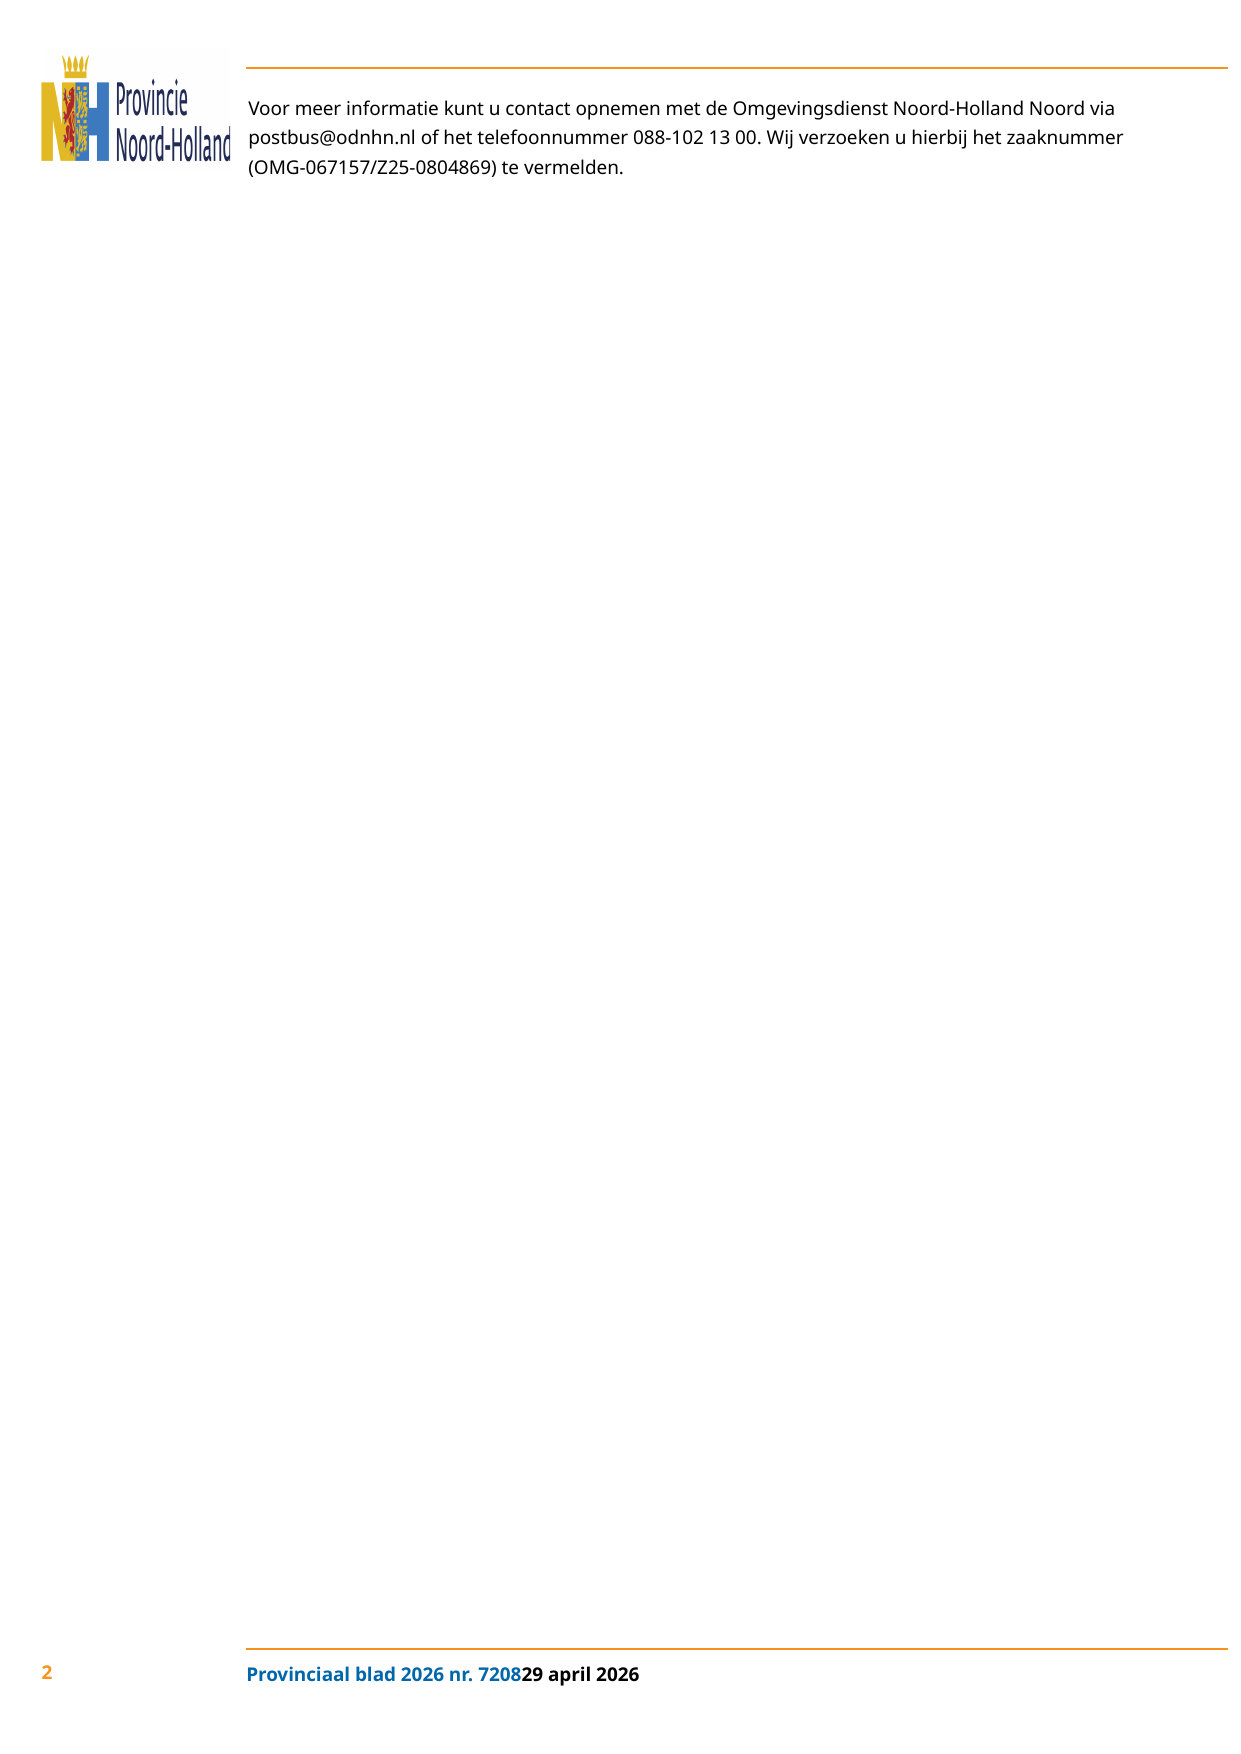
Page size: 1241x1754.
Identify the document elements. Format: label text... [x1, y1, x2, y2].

picture [41, 47, 231, 172]
text Voor meer informatie kunt u contact opnemen met de Omgevingsdienst Noord-Holland Noord via postbus@odnhn.nl of het telefoonnummer 088-102 13 00. Wij verzoeken u hierbij het zaaknummer (OMG-067157/Z25-0804869) te vermelden. [248, 95, 1152, 180]
